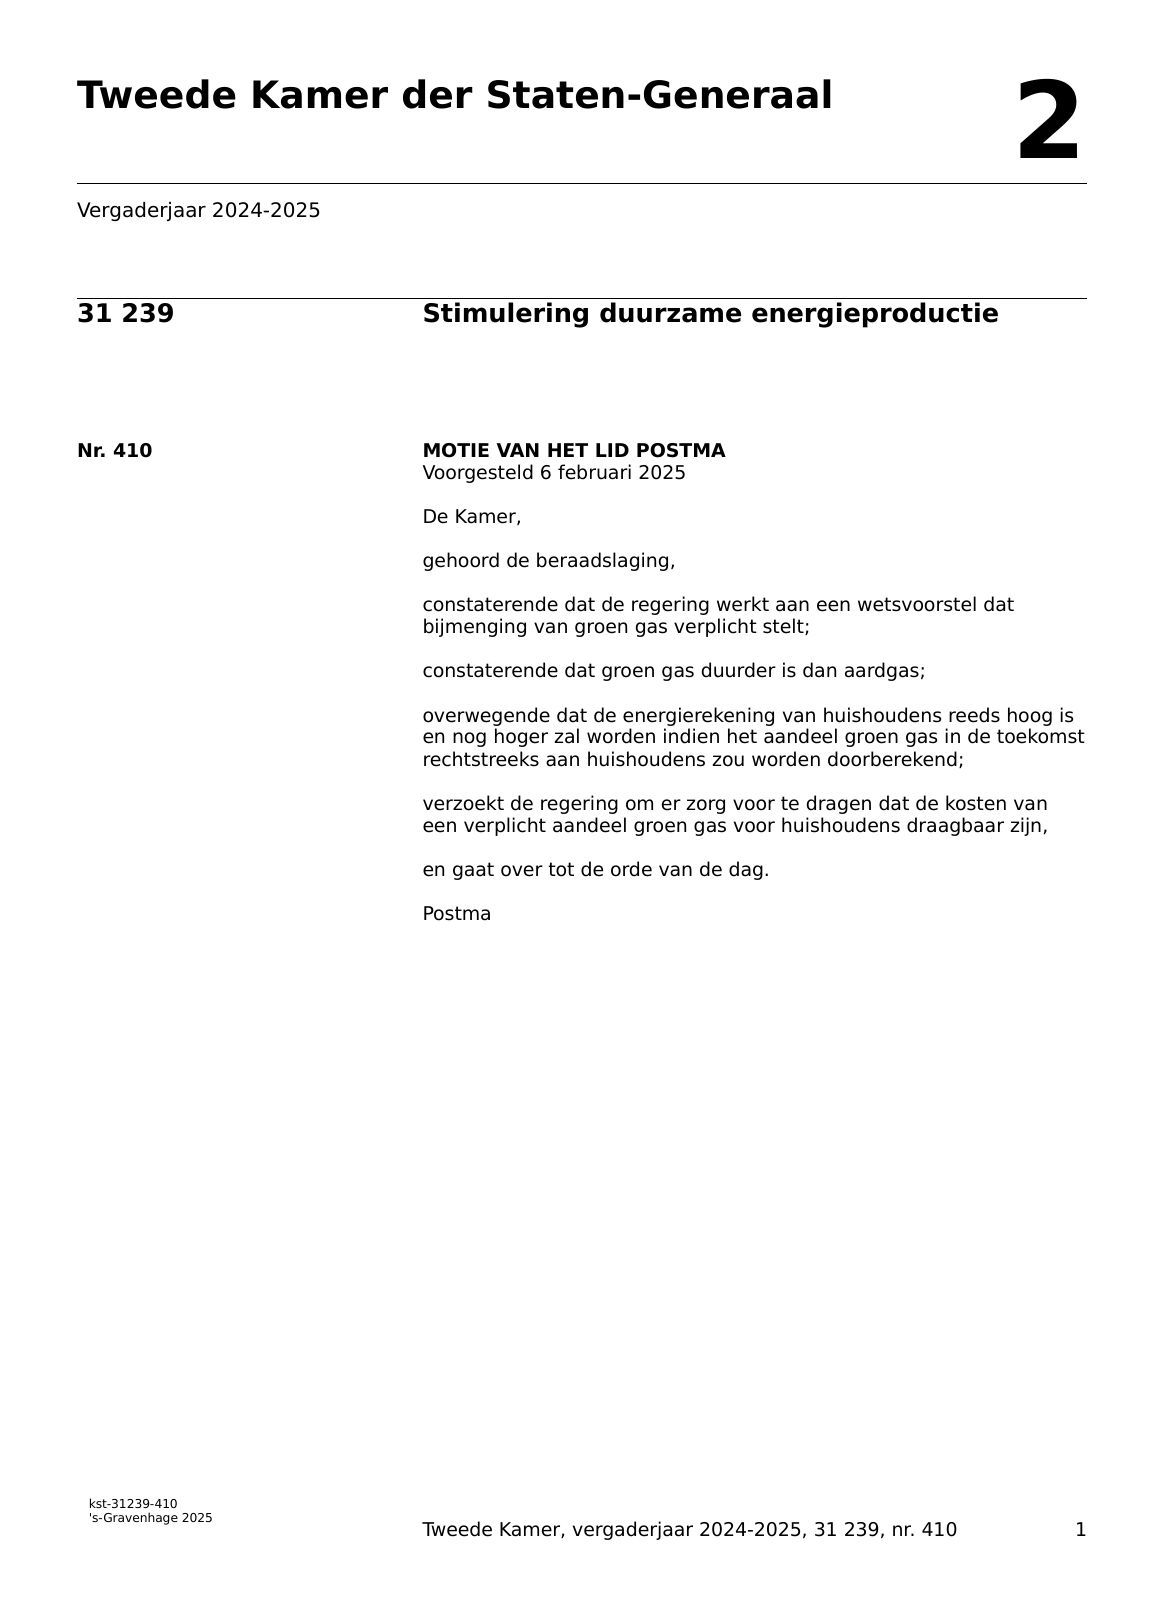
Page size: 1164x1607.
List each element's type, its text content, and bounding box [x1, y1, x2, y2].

text en gaat over tot de orde van de dag. [422, 859, 1087, 881]
text Postma [422, 903, 1087, 925]
text constaterende dat groen gas duurder is dan aardgas; [422, 660, 1087, 682]
text kst-31239-410 [88, 1497, 323, 1511]
text 's-Gravenhage 2025 [88, 1511, 323, 1525]
text overwegende dat de energierekening van huishoudens reeds hoog is en nog hoger zal worden indien het aandeel groen gas in de toekomst rechtstreeks aan huishoudens zou worden doorberekend; [422, 704, 1087, 770]
text De Kamer, [422, 506, 1087, 528]
table_header Tweede Kamer der Staten-Generaal [77, 59, 886, 183]
text Voorgesteld 6 februari 2025 [422, 462, 1087, 484]
text constaterende dat de regering werkt aan een wetsvoorstel dat bijmenging van groen gas verplicht stelt; [422, 594, 1087, 638]
subtitle Nr. 410 MOTIE VAN HET LID POSTMA [77, 440, 1087, 462]
table_header 2 [886, 59, 1087, 183]
table_cell Vergaderjaar 2024-2025 [77, 184, 1087, 298]
text verzoekt de regering om er zorg voor te dragen dat de kosten van een verplicht aandeel groen gas voor huishoudens draagbaar zijn, [422, 793, 1087, 837]
text gehoord de beraadslaging, [422, 550, 1087, 572]
subtitle 31 239 Stimulering duurzame energieproductie [77, 299, 1087, 329]
